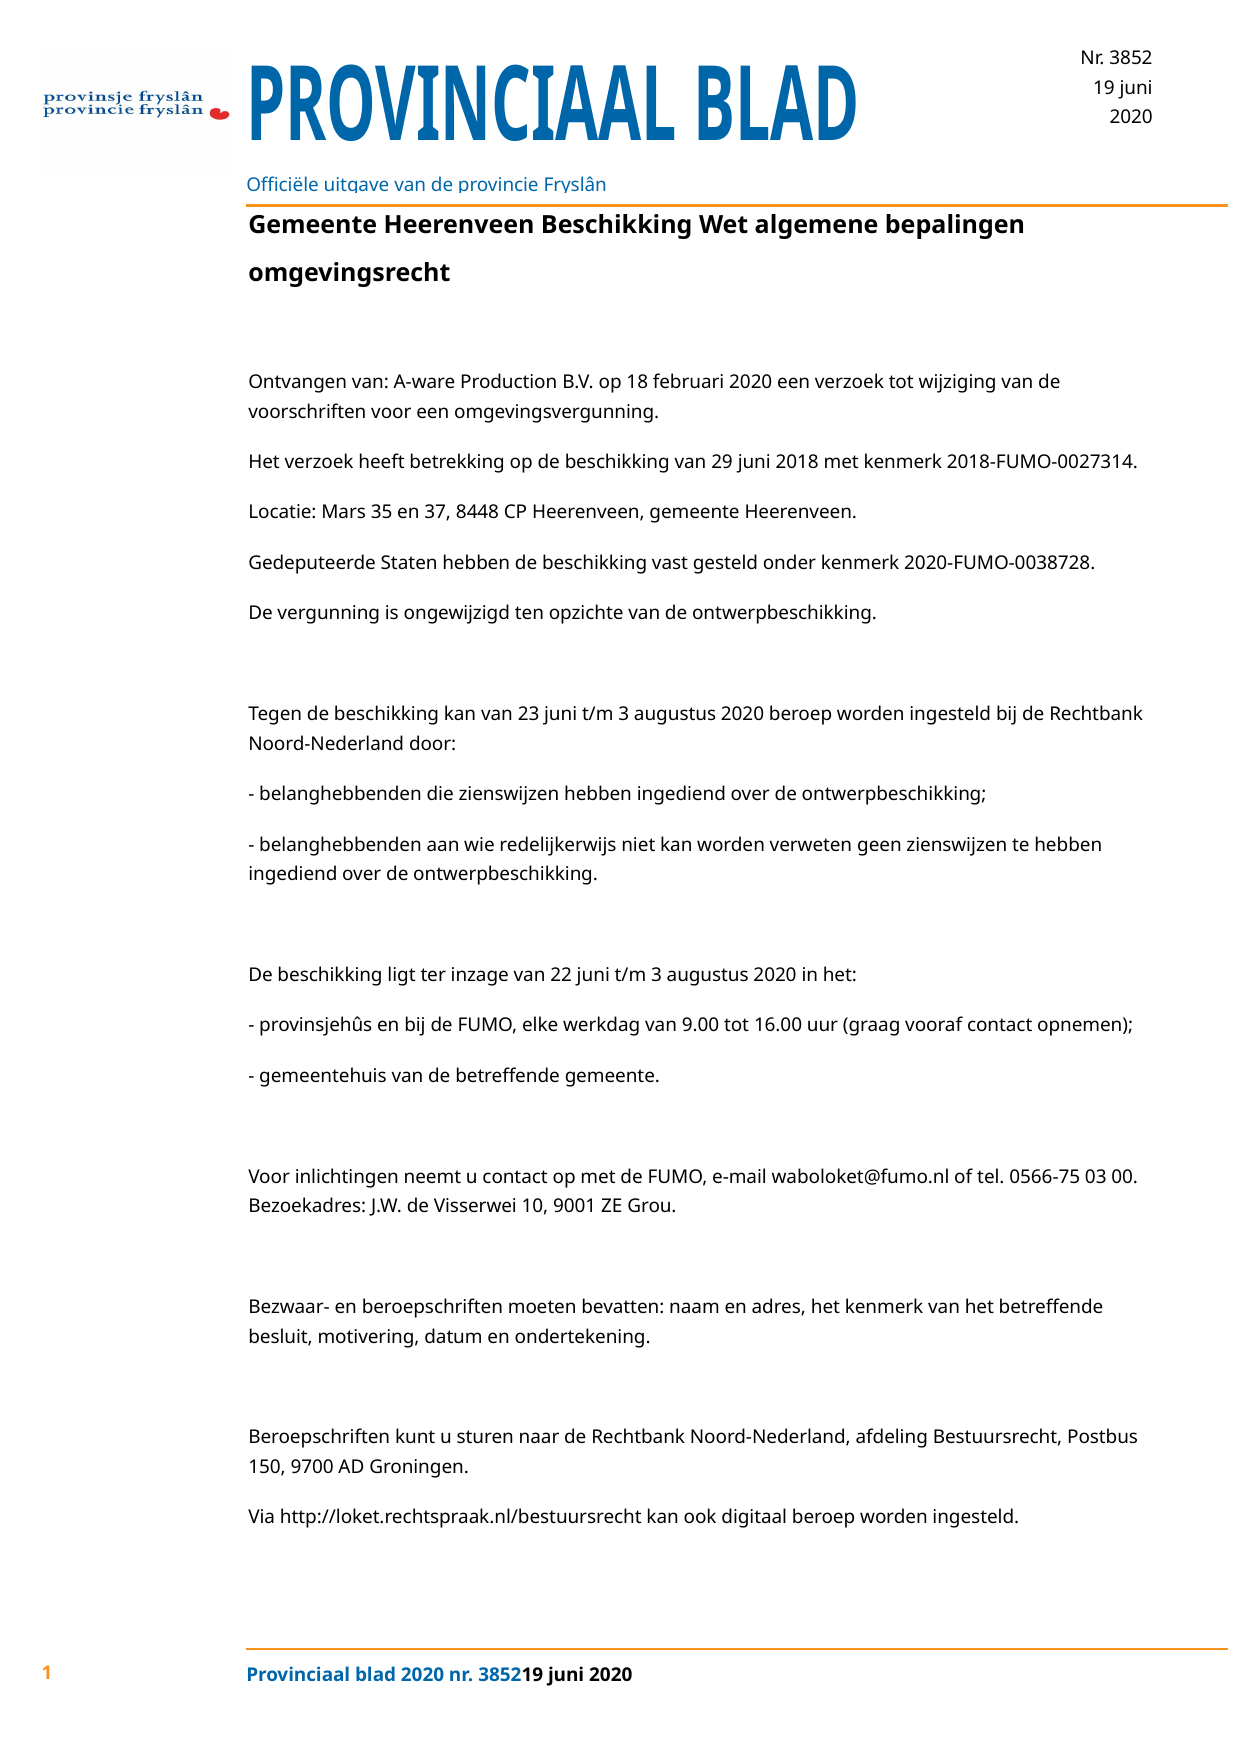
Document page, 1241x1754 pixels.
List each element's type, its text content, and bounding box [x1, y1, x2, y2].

text Voor inlichtingen neemt u contact op met de FUMO, e-mail waboloket@fumo.nl of tel. 0566-75 03 00. Bezoekadres: J.W. de Visserwei 10, 9001 ZE Grou. [248, 1163, 1152, 1218]
text - gemeentehuis van de betreffende gemeente. [248, 1062, 1152, 1088]
text Ontvangen van: A-ware Production B.V. op 18 februari 2020 een verzoek tot wijziging van de voorschriften voor een omgevingsvergunning. [248, 368, 1152, 424]
text Tegen de beschikking kan van 23 juni t/m 3 augustus 2020 beroep worden ingesteld bij de Rechtbank Noord-Nederland door: [248, 700, 1152, 756]
text Het verzoek heeft betrekking op de beschikking van 29 juni 2018 met kenmerk 2018-FUMO-0027314. [248, 448, 1152, 474]
text - belanghebbenden aan wie redelijkerwijs niet kan worden verweten geen zienswijzen te hebben ingediend over de ontwerpbeschikking. [248, 831, 1152, 886]
text - provinsjehûs en bij de FUMO, elke werkdag van 9.00 tot 16.00 uur (graag vooraf contact opnemen); [248, 1012, 1152, 1037]
picture [41, 47, 231, 172]
text Locatie: Mars 35 en 37, 8448 CP Heerenveen, gemeente Heerenveen. [248, 499, 1152, 524]
text Beroepschriften kunt u sturen naar de Rechtbank Noord-Nederland, afdeling Bestuursrecht, Postbus 150, 9700 AD Groningen. [248, 1424, 1152, 1479]
text De beschikking ligt ter inzage van 22 juni t/m 3 augustus 2020 in het: [248, 961, 1152, 987]
text - belanghebbenden die zienswijzen hebben ingediend over de ontwerpbeschikking; [248, 780, 1152, 806]
text Bezwaar- en beroepschriften moeten bevatten: naam en adres, het kenmerk van het betreffende besluit, motivering, datum en ondertekening. [248, 1293, 1152, 1349]
text Via http://loket.rechtspraak.nl/bestuursrecht kan ook digitaal beroep worden ingesteld. [248, 1504, 1152, 1529]
text Gemeente Heerenveen Beschikking Wet algemene bepalingen omgevingsrecht [248, 207, 1152, 288]
text De vergunning is ongewijzigd ten opzichte van de ontwerpbeschikking. [248, 599, 1152, 625]
text Gedeputeerde Staten hebben de beschikking vast gesteld onder kenmerk 2020-FUMO-0038728. [248, 549, 1152, 575]
